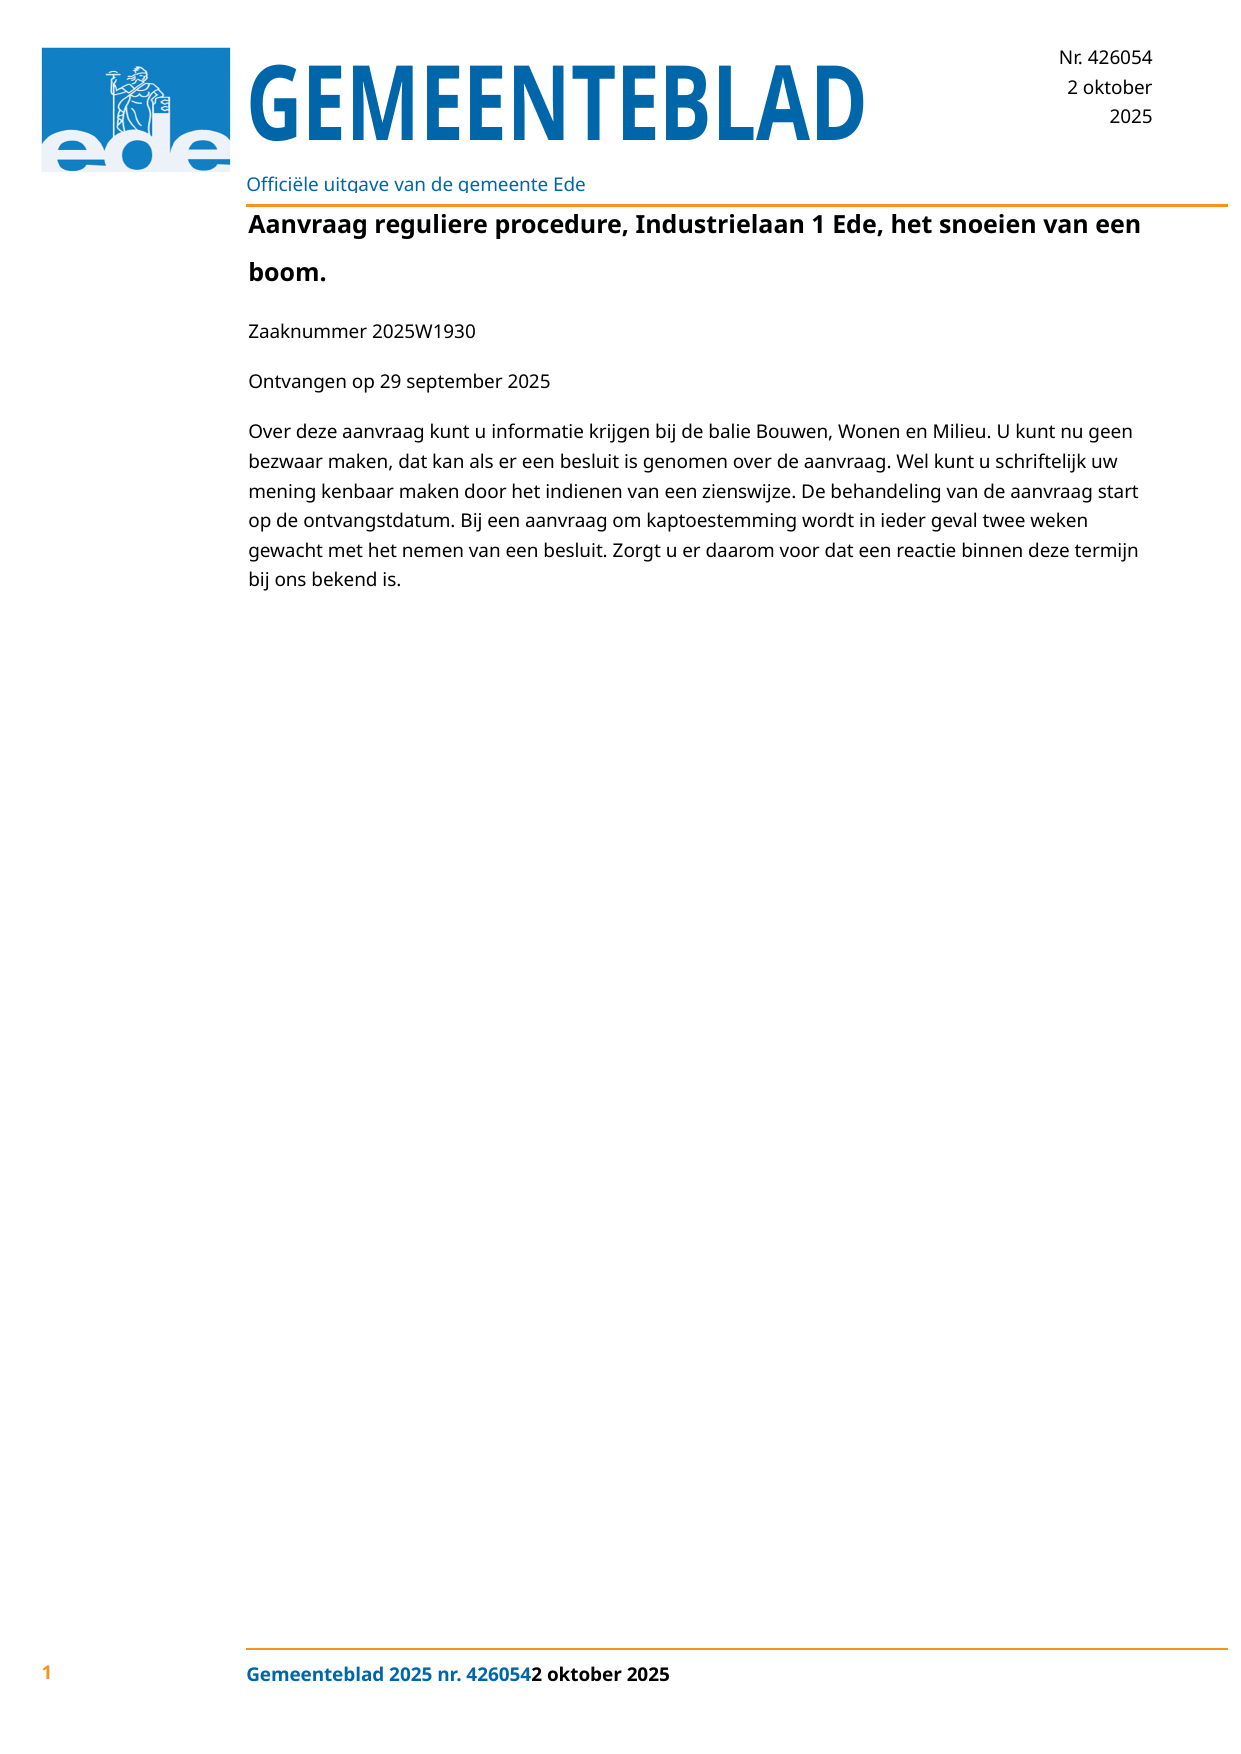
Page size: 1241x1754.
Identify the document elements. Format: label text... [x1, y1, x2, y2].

text Aanvraag reguliere procedure, Industrielaan 1 Ede, het snoeien van een boom. [248, 207, 1152, 288]
text Ontvangen op 29 september 2025 [248, 368, 1152, 394]
picture [41, 47, 231, 172]
text Over deze aanvraag kunt u informatie krijgen bij de balie Bouwen, Wonen en Milieu. U kunt nu geen bezwaar maken, dat kan als er een besluit is genomen over de aanvraag. Wel kunt u schriftelijk uw mening kenbaar maken door het indienen van een zienswijze. De behandeling van de aanvraag start op de ontvangstdatum. Bij een aanvraag om kaptoestemming wordt in ieder geval twee weken gewacht met het nemen van een besluit. Zorgt u er daarom voor dat een reactie binnen deze termijn bij ons bekend is. [248, 419, 1152, 592]
text Zaaknummer 2025W1930 [248, 318, 1152, 344]
